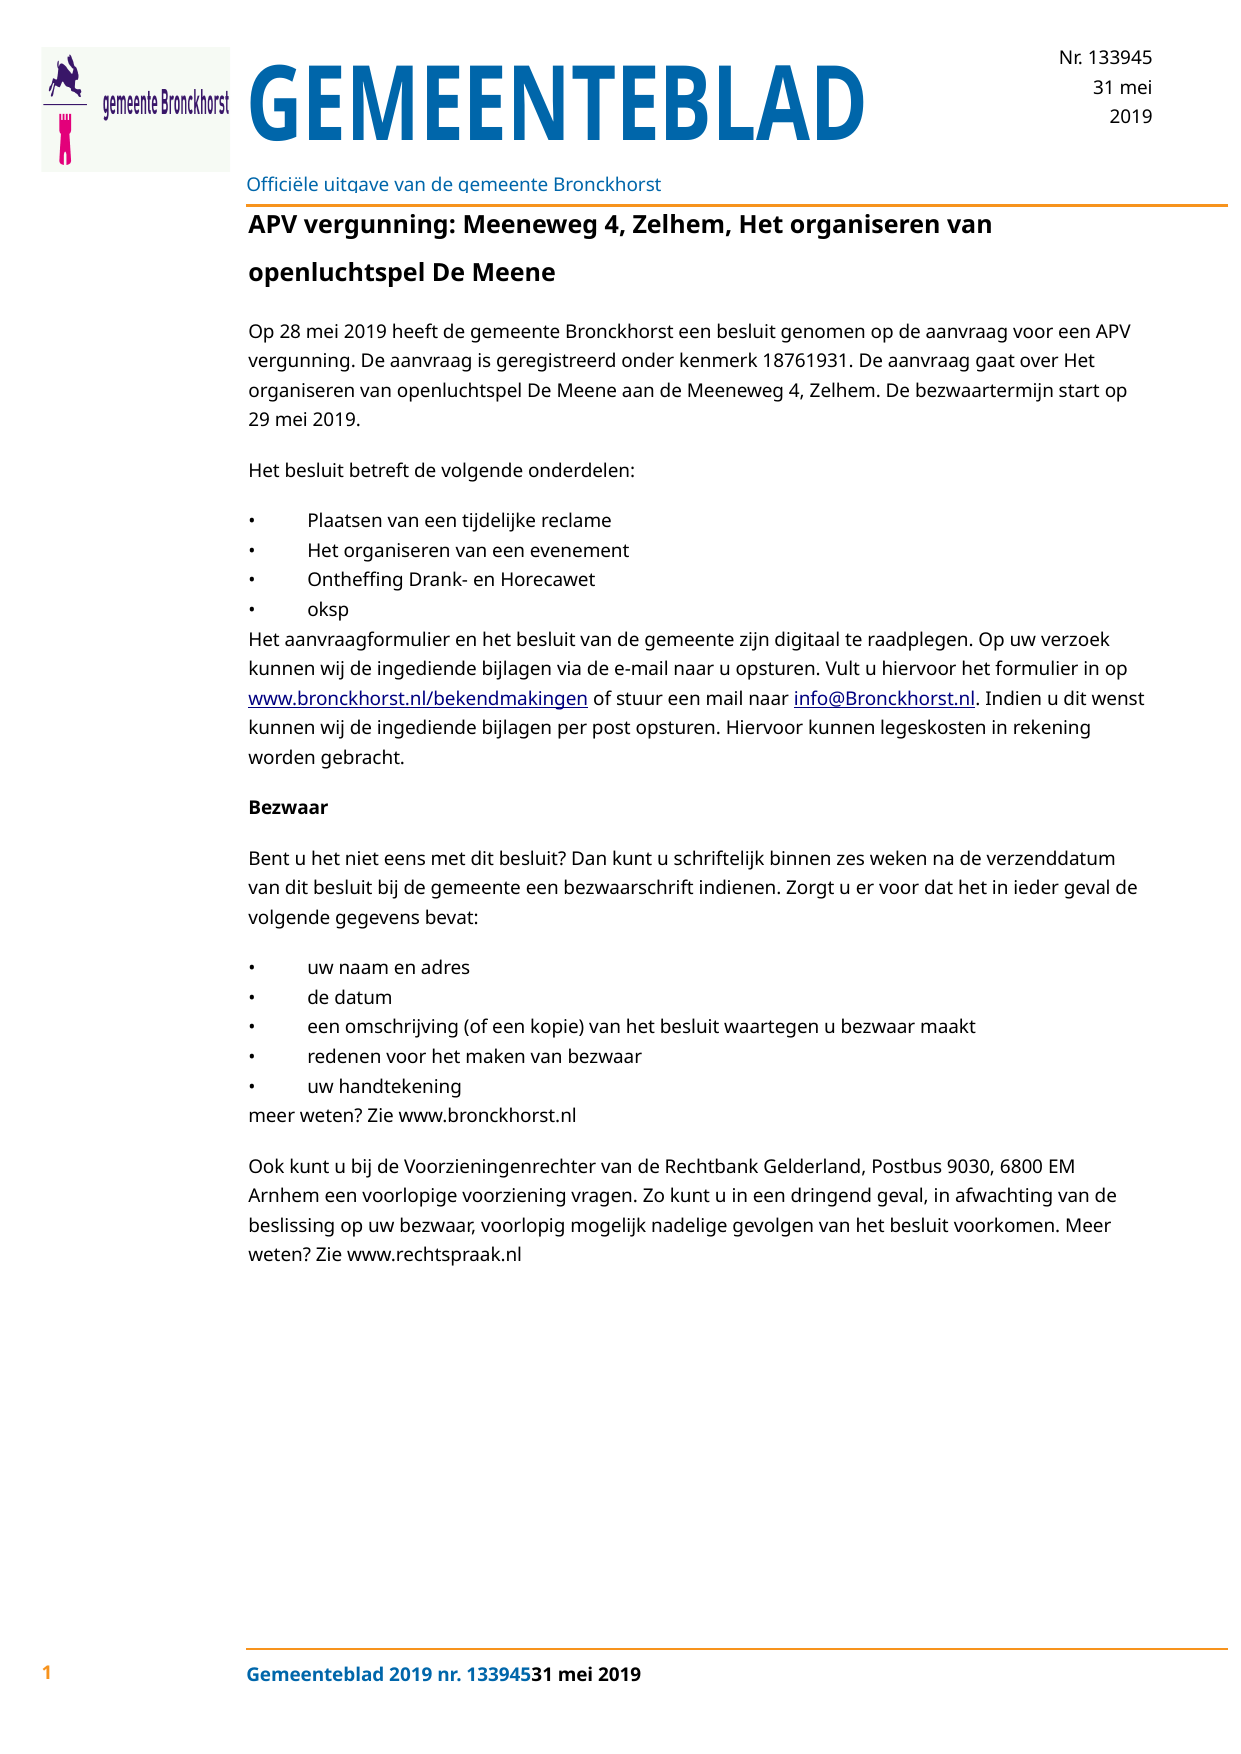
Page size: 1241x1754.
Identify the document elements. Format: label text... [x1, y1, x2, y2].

list Het organiseren van een evenement [248, 537, 1152, 563]
list uw handtekening [248, 1073, 1152, 1099]
text Bezwaar [248, 794, 1152, 820]
text Het besluit betreft de volgende onderdelen: [248, 457, 1152, 483]
text meer weten? Zie www.bronckhorst.nl [248, 1102, 1152, 1128]
text Het aanvraagformulier en het besluit van de gemeente zijn digitaal te raadplegen. Op uw verzoek kunnen wij de ingediende bijlagen via de e-mail naar u opsturen. Vult u hiervoor het formulier in op www.bronckhorst.nl/bekendmakingen of stuur een mail naar info@Bronckhorst.nl. Indien u dit wenst kunnen wij de ingediende bijlagen per post opsturen. Hiervoor kunnen legeskosten in rekening worden gebracht. [248, 626, 1152, 770]
list een omschrijving (of een kopie) van het besluit waartegen u bezwaar maakt [248, 1014, 1152, 1039]
list redenen voor het maken van bezwaar [248, 1043, 1152, 1069]
text Op 28 mei 2019 heeft de gemeente Bronckhorst een besluit genomen op de aanvraag voor een APV vergunning. De aanvraag is geregistreerd onder kenmerk 18761931. De aanvraag gaat over Het organiseren van openluchtspel De Meene aan de Meeneweg 4, Zelhem. De bezwaartermijn start op 29 mei 2019. [248, 318, 1152, 432]
text Ook kunt u bij de Voorzieningenrechter van de Rechtbank Gelderland, Postbus 9030, 6800 EM Arnhem een voorlopige voorziening vragen. Zo kunt u in een dringend geval, in afwachting van de beslissing op uw bezwaar, voorlopig mogelijk nadelige gevolgen van het besluit voorkomen. Meer weten? Zie www.rechtspraak.nl [248, 1153, 1152, 1267]
list Ontheffing Drank- en Horecawet [248, 567, 1152, 592]
list Plaatsen van een tijdelijke reclame [248, 507, 1152, 533]
text APV vergunning: Meeneweg 4, Zelhem, Het organiseren van openluchtspel De Meene [248, 207, 1152, 288]
list oksp [248, 596, 1152, 622]
list uw naam en adres [248, 954, 1152, 980]
list de datum [248, 984, 1152, 1010]
picture [41, 47, 231, 172]
text Bent u het niet eens met dit besluit? Dan kunt u schriftelijk binnen zes weken na de verzenddatum van dit besluit bij de gemeente een bezwaarschrift indienen. Zorgt u er voor dat het in ieder geval de volgende gegevens bevat: [248, 845, 1152, 930]
